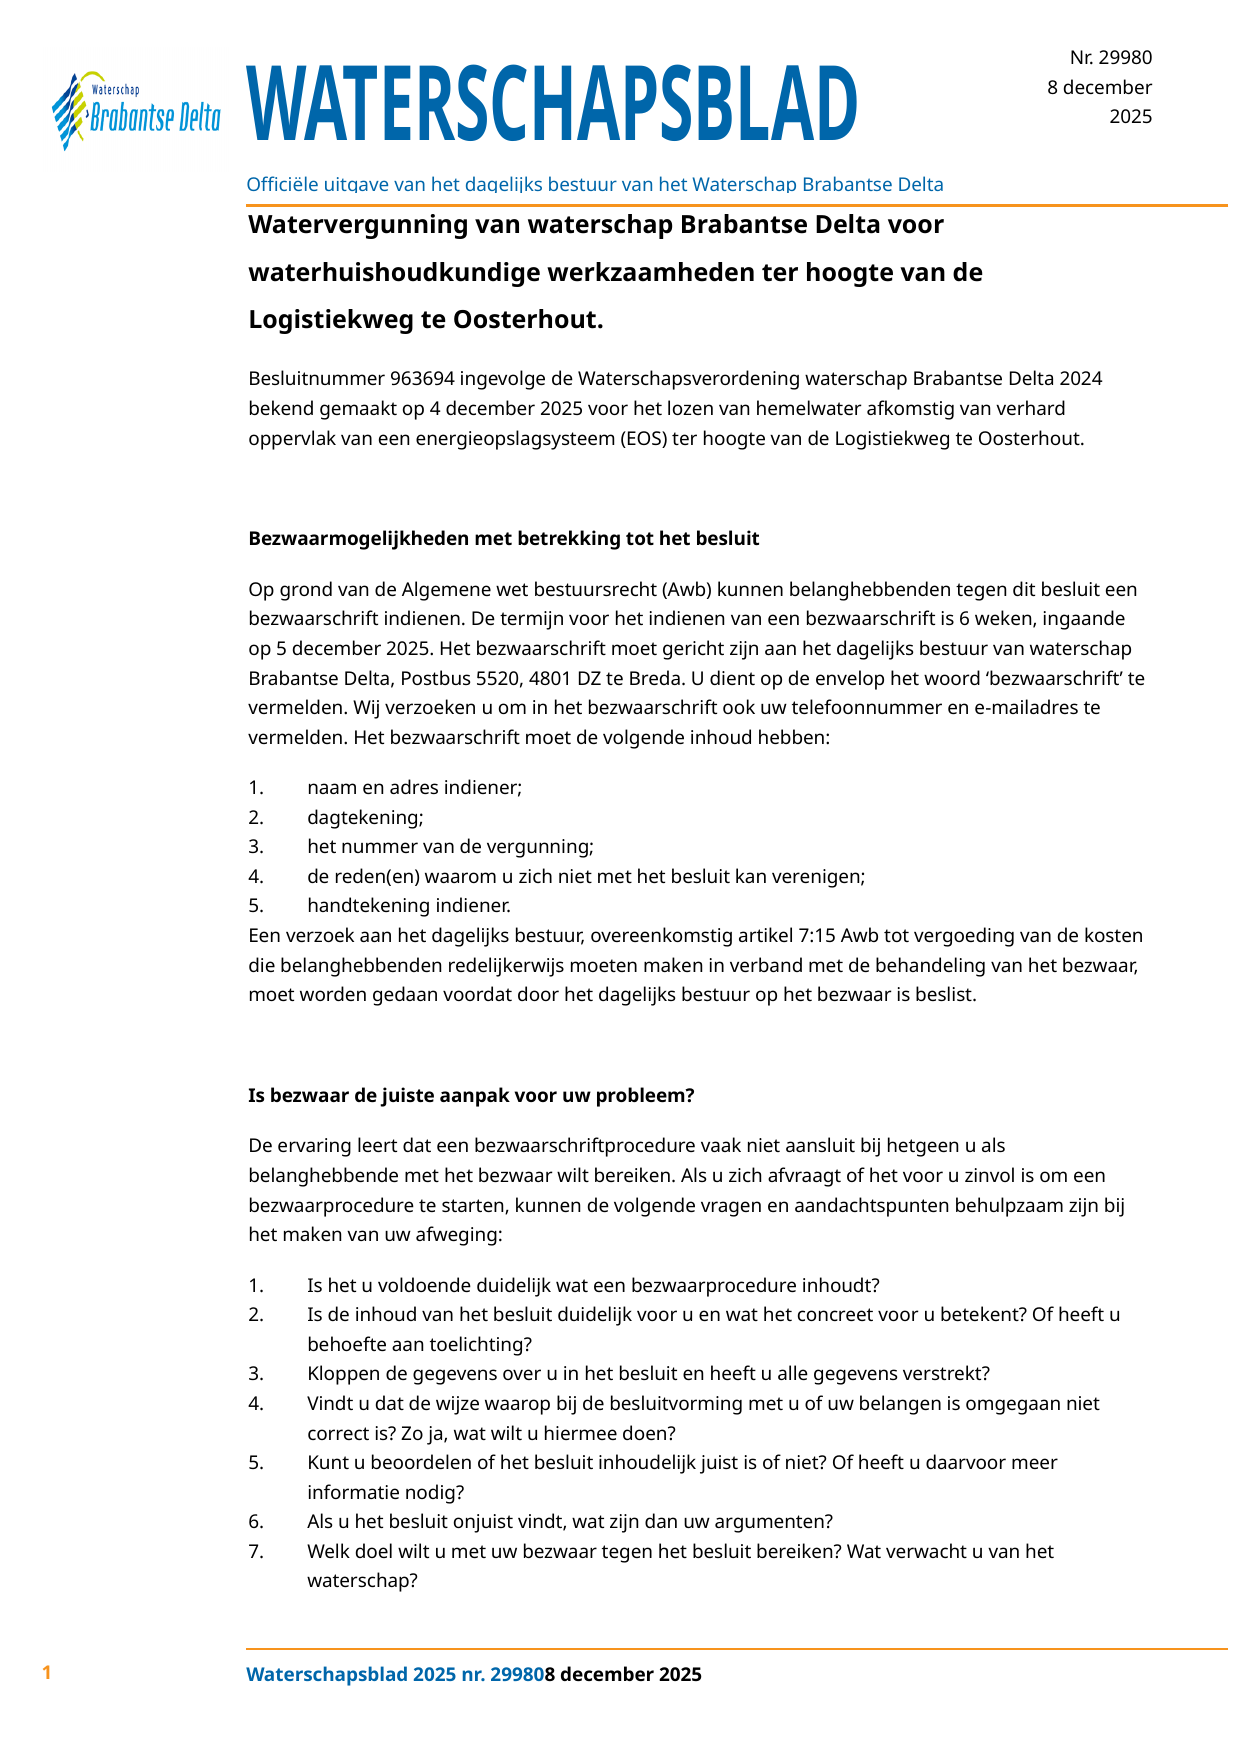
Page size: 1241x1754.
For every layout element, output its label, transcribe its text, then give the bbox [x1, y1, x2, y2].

text De ervaring leert dat een bezwaarschriftprocedure vaak niet aansluit bij hetgeen u als belanghebbende met het bezwaar wilt bereiken. Als u zich afvraagt of het voor u zinvol is om een bezwaarprocedure te starten, kunnen de volgende vragen en aandachtspunten behulpzaam zijn bij het maken van uw afweging: [248, 1133, 1152, 1247]
text Is bezwaar de juiste aanpak voor uw probleem? [248, 1082, 1152, 1108]
list Kunt u beoordelen of het besluit inhoudelijk juist is of niet? Of heeft u daarvoor meer informatie nodig? [248, 1449, 1152, 1504]
list handtekening indiener. [248, 893, 1152, 918]
list Als u het besluit onjuist vindt, wat zijn dan uw argumenten? [248, 1508, 1152, 1534]
list Kloppen de gegevens over u in het besluit en heeft u alle gegevens verstrekt? [248, 1361, 1152, 1386]
list Welk doel wilt u met uw bezwaar tegen het besluit bereiken? Wat verwacht u van het waterschap? [248, 1538, 1152, 1593]
list Is de inhoud van het besluit duidelijk voor u en wat het concreet voor u betekent? Of heeft u behoefte aan toelichting? [248, 1301, 1152, 1357]
list dagtekening; [248, 804, 1152, 829]
picture [41, 47, 231, 172]
text Watervergunning van waterschap Brabantse Delta voor waterhuishoudkundige werkzaamheden ter hoogte van de Logistiekweg te Oosterhout. [248, 207, 1152, 336]
list Vindt u dat de wijze waarop bij de besluitvorming met u of uw belangen is omgegaan niet correct is? Zo ja, wat wilt u hiermee doen? [248, 1390, 1152, 1445]
list de reden(en) waarom u zich niet met het besluit kan verenigen; [248, 863, 1152, 889]
text Besluitnummer 963694 ingevolge de Waterschapsverordening waterschap Brabantse Delta 2024 bekend gemaakt op 4 december 2025 voor het lozen van hemelwater afkomstig van verhard oppervlak van een energieopslagsysteem (EOS) ter hoogte van de Logistiekweg te Oosterhout. [248, 366, 1152, 450]
text Een verzoek aan het dagelijks bestuur, overeenkomstig artikel 7:15 Awb tot vergoeding van de kosten die belanghebbenden redelijkerwijs moeten maken in verband met de behandeling van het bezwaar, moet worden gedaan voordat door het dagelijks bestuur op het bezwaar is beslist. [248, 922, 1152, 1007]
list naam en adres indiener; [248, 774, 1152, 800]
text Bezwaarmogelijkheden met betrekking tot het besluit [248, 526, 1152, 551]
list Is het u voldoende duidelijk wat een bezwaarprocedure inhoudt? [248, 1272, 1152, 1297]
text Op grond van de Algemene wet bestuursrecht (Awb) kunnen belanghebbenden tegen dit besluit een bezwaarschrift indienen. De termijn voor het indienen van een bezwaarschrift is 6 weken, ingaande op 5 december 2025. Het bezwaarschrift moet gericht zijn aan het dagelijks bestuur van waterschap Brabantse Delta, Postbus 5520, 4801 DZ te Breda. U dient op de envelop het woord ‘bezwaarschrift’ te vermelden. Wij verzoeken u om in het bezwaarschrift ook uw telefoonnummer en e‑mailadres te vermelden. Het bezwaarschrift moet de volgende inhoud hebben: [248, 576, 1152, 749]
list het nummer van de vergunning; [248, 833, 1152, 859]
